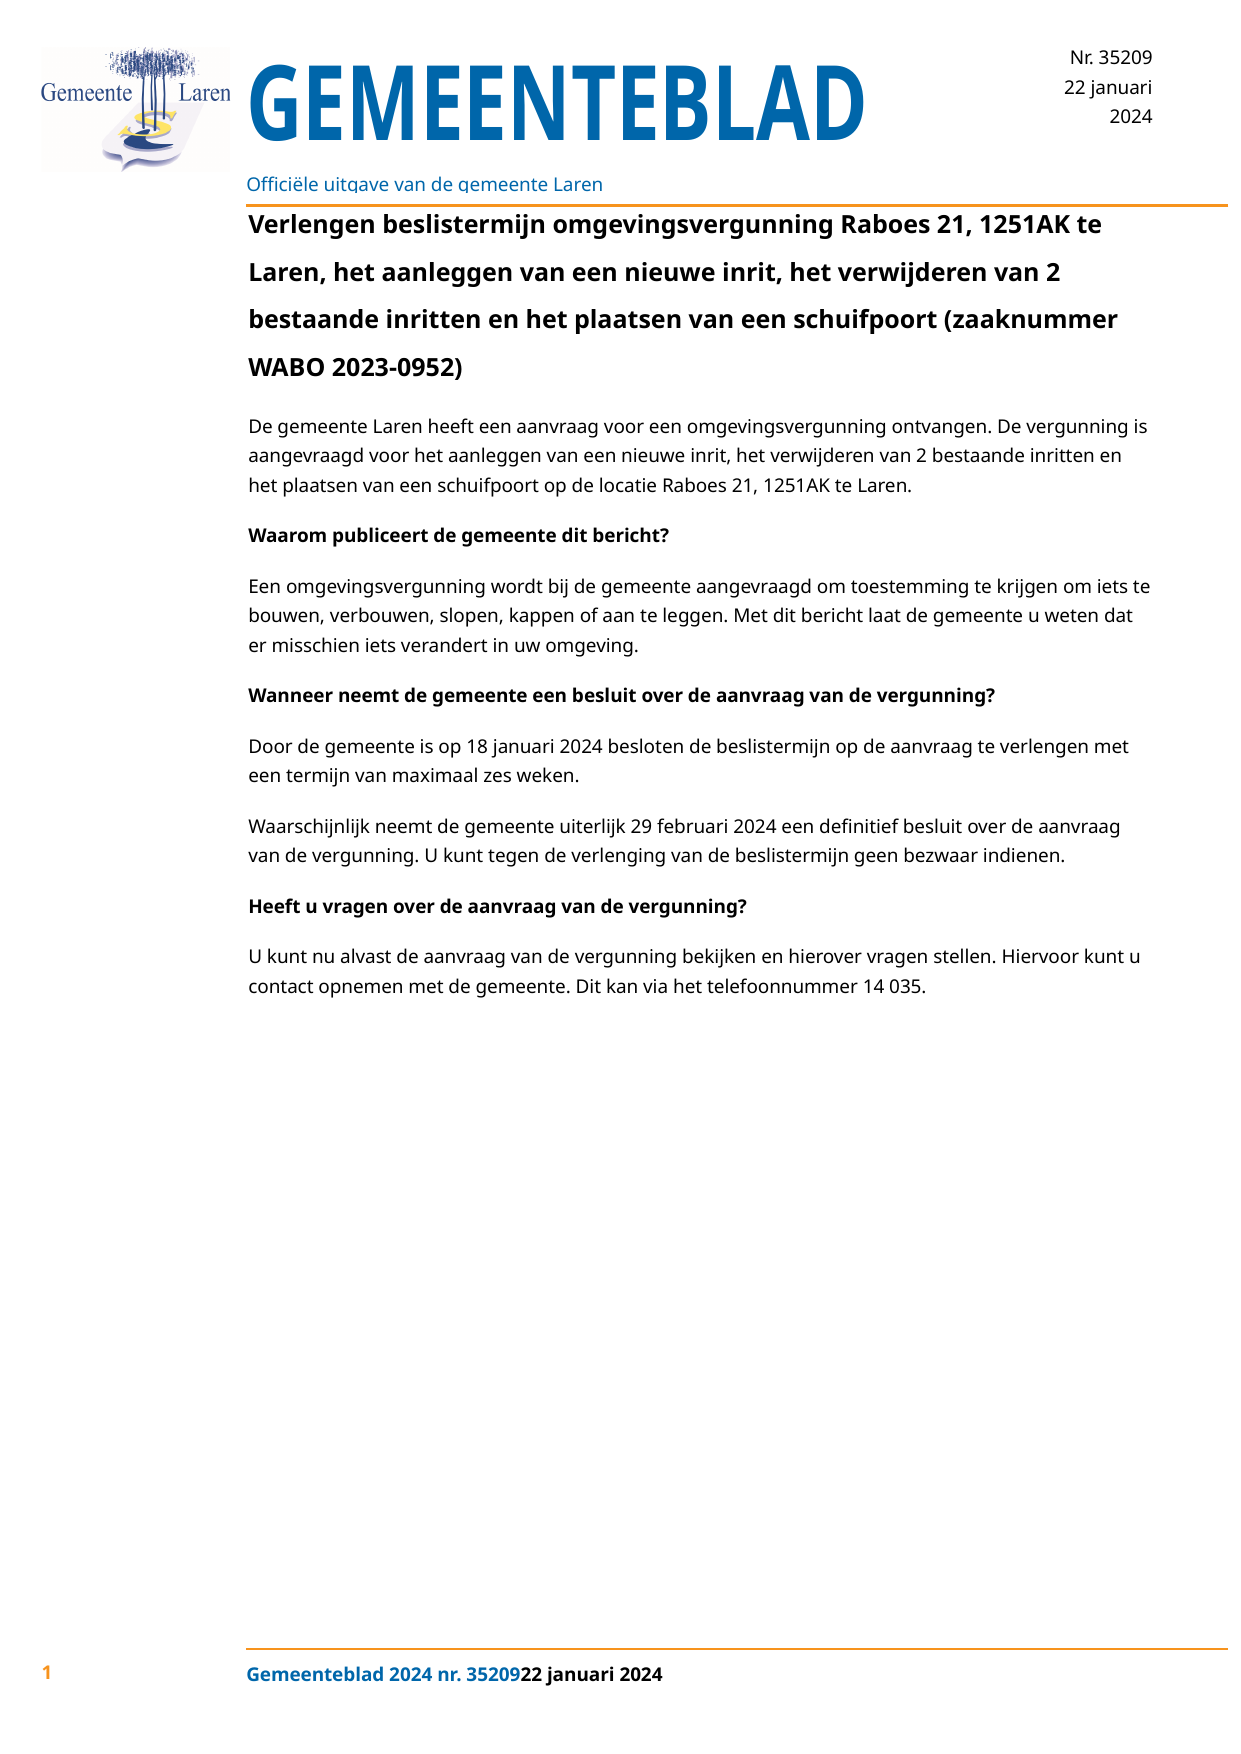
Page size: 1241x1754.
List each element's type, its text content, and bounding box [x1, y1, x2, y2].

text Waarschijnlijk neemt de gemeente uiterlijk 29 februari 2024 een definitief besluit over de aanvraag van de vergunning. U kunt tegen de verlenging van de beslistermijn geen bezwaar indienen. [248, 813, 1152, 868]
text Wanneer neemt de gemeente een besluit over de aanvraag van de vergunning? [248, 683, 1152, 708]
picture [41, 47, 231, 172]
text De gemeente Laren heeft een aanvraag voor een omgevingsvergunning ontvangen. De vergunning is aangevraagd voor het aanleggen van een nieuwe inrit, het verwijderen van 2 bestaande inritten en het plaatsen van een schuifpoort op de locatie Raboes 21, 1251AK te Laren. [248, 413, 1152, 498]
text Door de gemeente is op 18 januari 2024 besloten de beslistermijn op de aanvraag te verlengen met een termijn van maximaal zes weken. [248, 733, 1152, 788]
text Verlengen beslistermijn omgevingsvergunning Raboes 21, 1251AK te Laren, het aanleggen van een nieuwe inrit, het verwijderen van 2 bestaande inritten en het plaatsen van een schuifpoort (zaaknummer WABO 2023-0952) [248, 207, 1152, 384]
text Een omgevingsvergunning wordt bij de gemeente aangevraagd om toestemming te krijgen om iets te bouwen, verbouwen, slopen, kappen of aan te leggen. Met dit bericht laat de gemeente u weten dat er misschien iets verandert in uw omgeving. [248, 573, 1152, 658]
text Heeft u vragen over de aanvraag van de vergunning? [248, 893, 1152, 919]
text U kunt nu alvast de aanvraag van de vergunning bekijken en hierover vragen stellen. Hiervoor kunt u contact opnemen met de gemeente. Dit kan via het telefoonnummer 14 035. [248, 943, 1152, 999]
text Waarom publiceert de gemeente dit bericht? [248, 523, 1152, 548]
